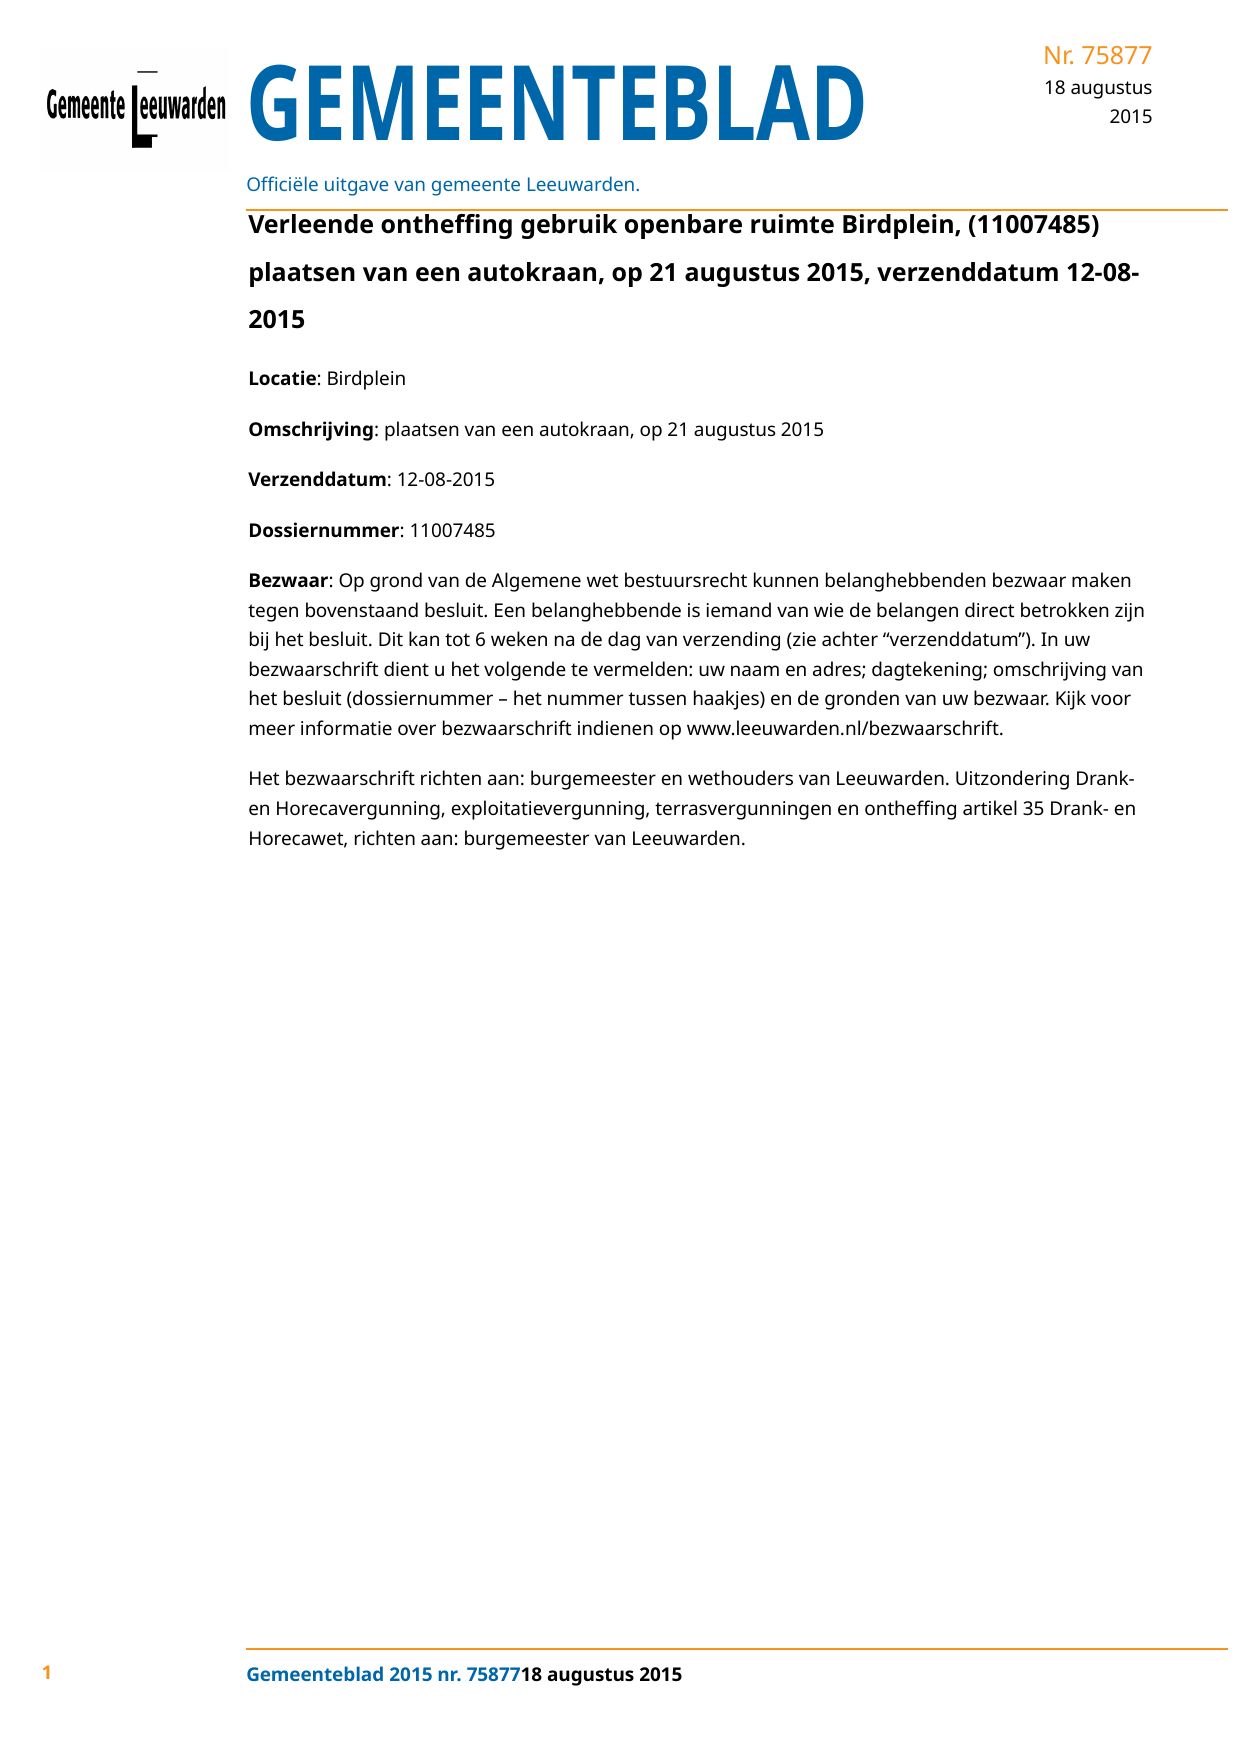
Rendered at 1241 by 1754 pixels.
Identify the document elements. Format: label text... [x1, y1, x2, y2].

text Het bezwaarschrift richten aan: burgemeester en wethouders van Leeuwarden. Uitzondering Drank- en Horecavergunning, exploitatievergunning, terrasvergunningen en ontheffing artikel 35 Drank- en Horecawet, richten aan: burgemeester van Leeuwarden. [248, 766, 1152, 850]
text Omschrijving: plaatsen van een autokraan, op 21 augustus 2015 [248, 416, 1152, 442]
picture [41, 47, 231, 172]
text Locatie: Birdplein [248, 366, 1152, 391]
text Dossiernummer: 11007485 [248, 517, 1152, 542]
text Verzenddatum: 12-08-2015 [248, 466, 1152, 492]
text Verleende ontheffing gebruik openbare ruimte Birdplein, (11007485) plaatsen van een autokraan, op 21 augustus 2015, verzenddatum 12-08-2015 [248, 211, 1152, 336]
text Bezwaar: Op grond van de Algemene wet bestuursrecht kunnen belanghebbenden bezwaar maken tegen bovenstaand besluit. Een belanghebbende is iemand van wie de belangen direct betrokken zijn bij het besluit. Dit kan tot 6 weken na de dag van verzending (zie achter “verzenddatum”). In uw bezwaarschrift dient u het volgende te vermelden: uw naam en adres; dagtekening; omschrijving van het besluit (dossiernummer – het nummer tussen haakjes) en de gronden van uw bezwaar. Kijk voor meer informatie over bezwaarschrift indienen op www.leeuwarden.nl/bezwaarschrift. [248, 567, 1152, 741]
